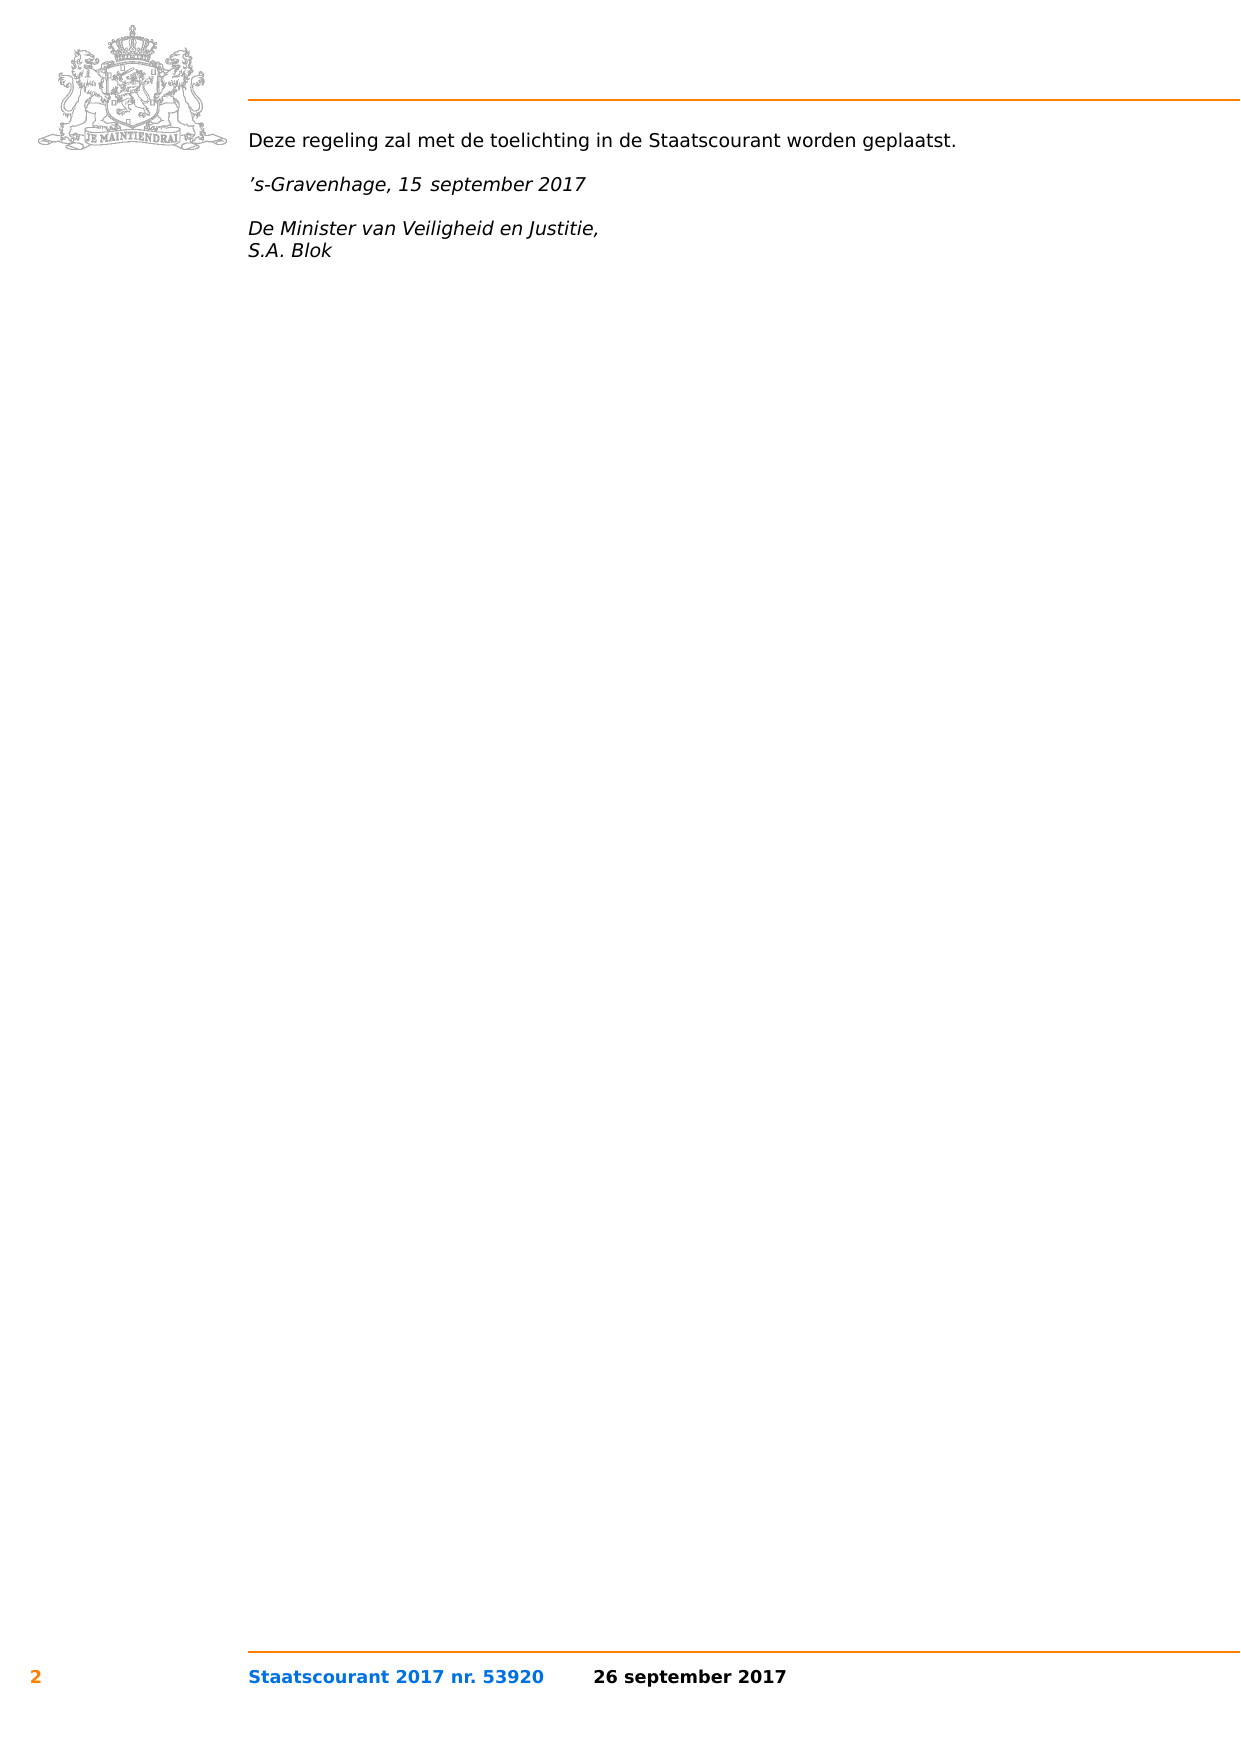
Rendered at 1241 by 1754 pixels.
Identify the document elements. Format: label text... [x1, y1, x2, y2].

text Deze regeling zal met de toelichting in de Staatscourant worden geplaatst. [248, 130, 1163, 152]
text ’s-Gravenhage, 15 september 2017 [248, 174, 1163, 196]
picture [38, 25, 227, 150]
text De Minister van Veiligheid en Justitie, S.A. Blok [248, 218, 1163, 262]
